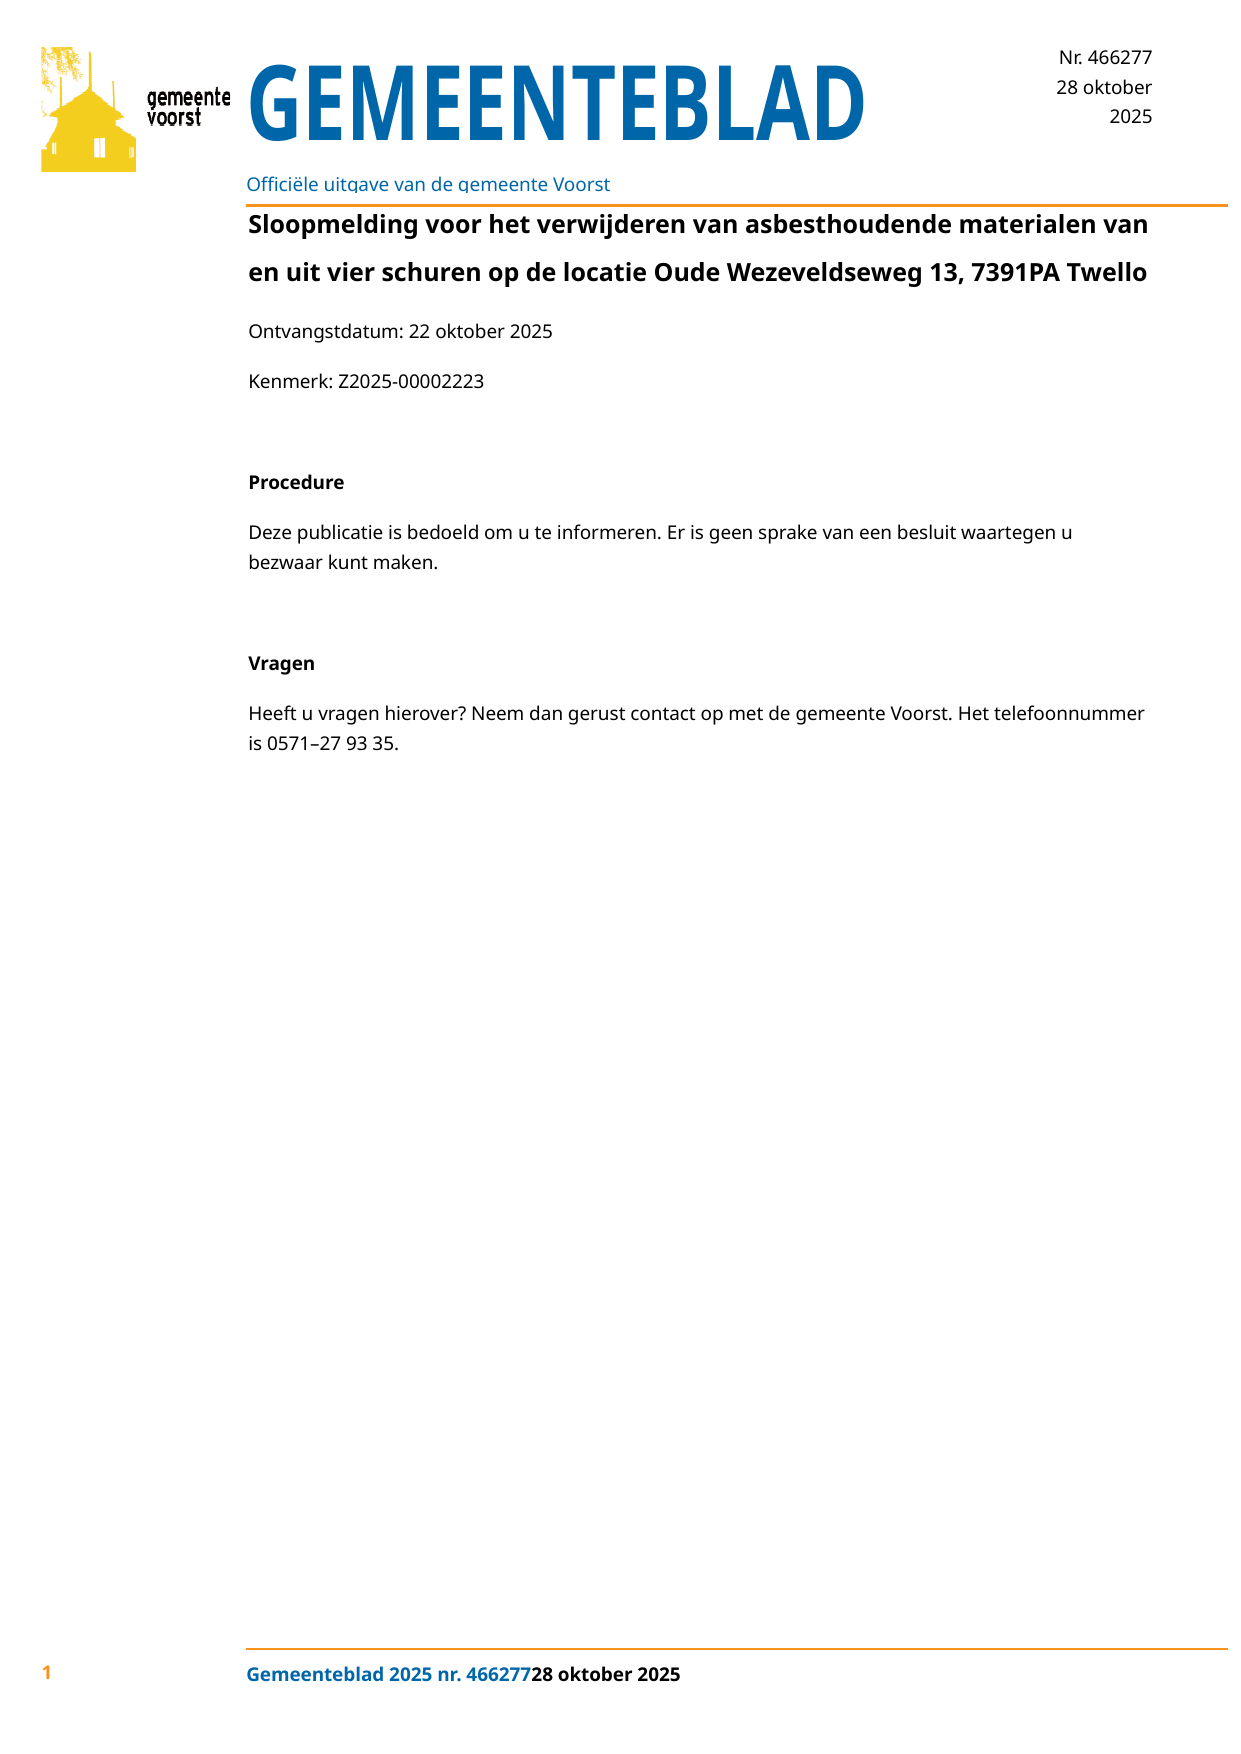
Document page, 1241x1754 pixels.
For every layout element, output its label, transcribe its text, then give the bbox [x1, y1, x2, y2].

text Ontvangstdatum: 22 oktober 2025 [248, 318, 1152, 344]
text Heeft u vragen hierover? Neem dan gerust contact op met de gemeente Voorst. Het telefoonnummer is 0571–27 93 35. [248, 700, 1152, 756]
text Sloopmelding voor het verwijderen van asbesthoudende materialen van en uit vier schuren op de locatie Oude Wezeveldseweg 13, 7391PA Twello [248, 207, 1152, 288]
text Vragen [248, 650, 1152, 676]
text Kenmerk: Z2025-00002223 [248, 368, 1152, 394]
text Deze publicatie is bedoeld om u te informeren. Er is geen sprake van een besluit waartegen u bezwaar kunt maken. [248, 519, 1152, 575]
picture [41, 47, 231, 172]
text Procedure [248, 469, 1152, 495]
